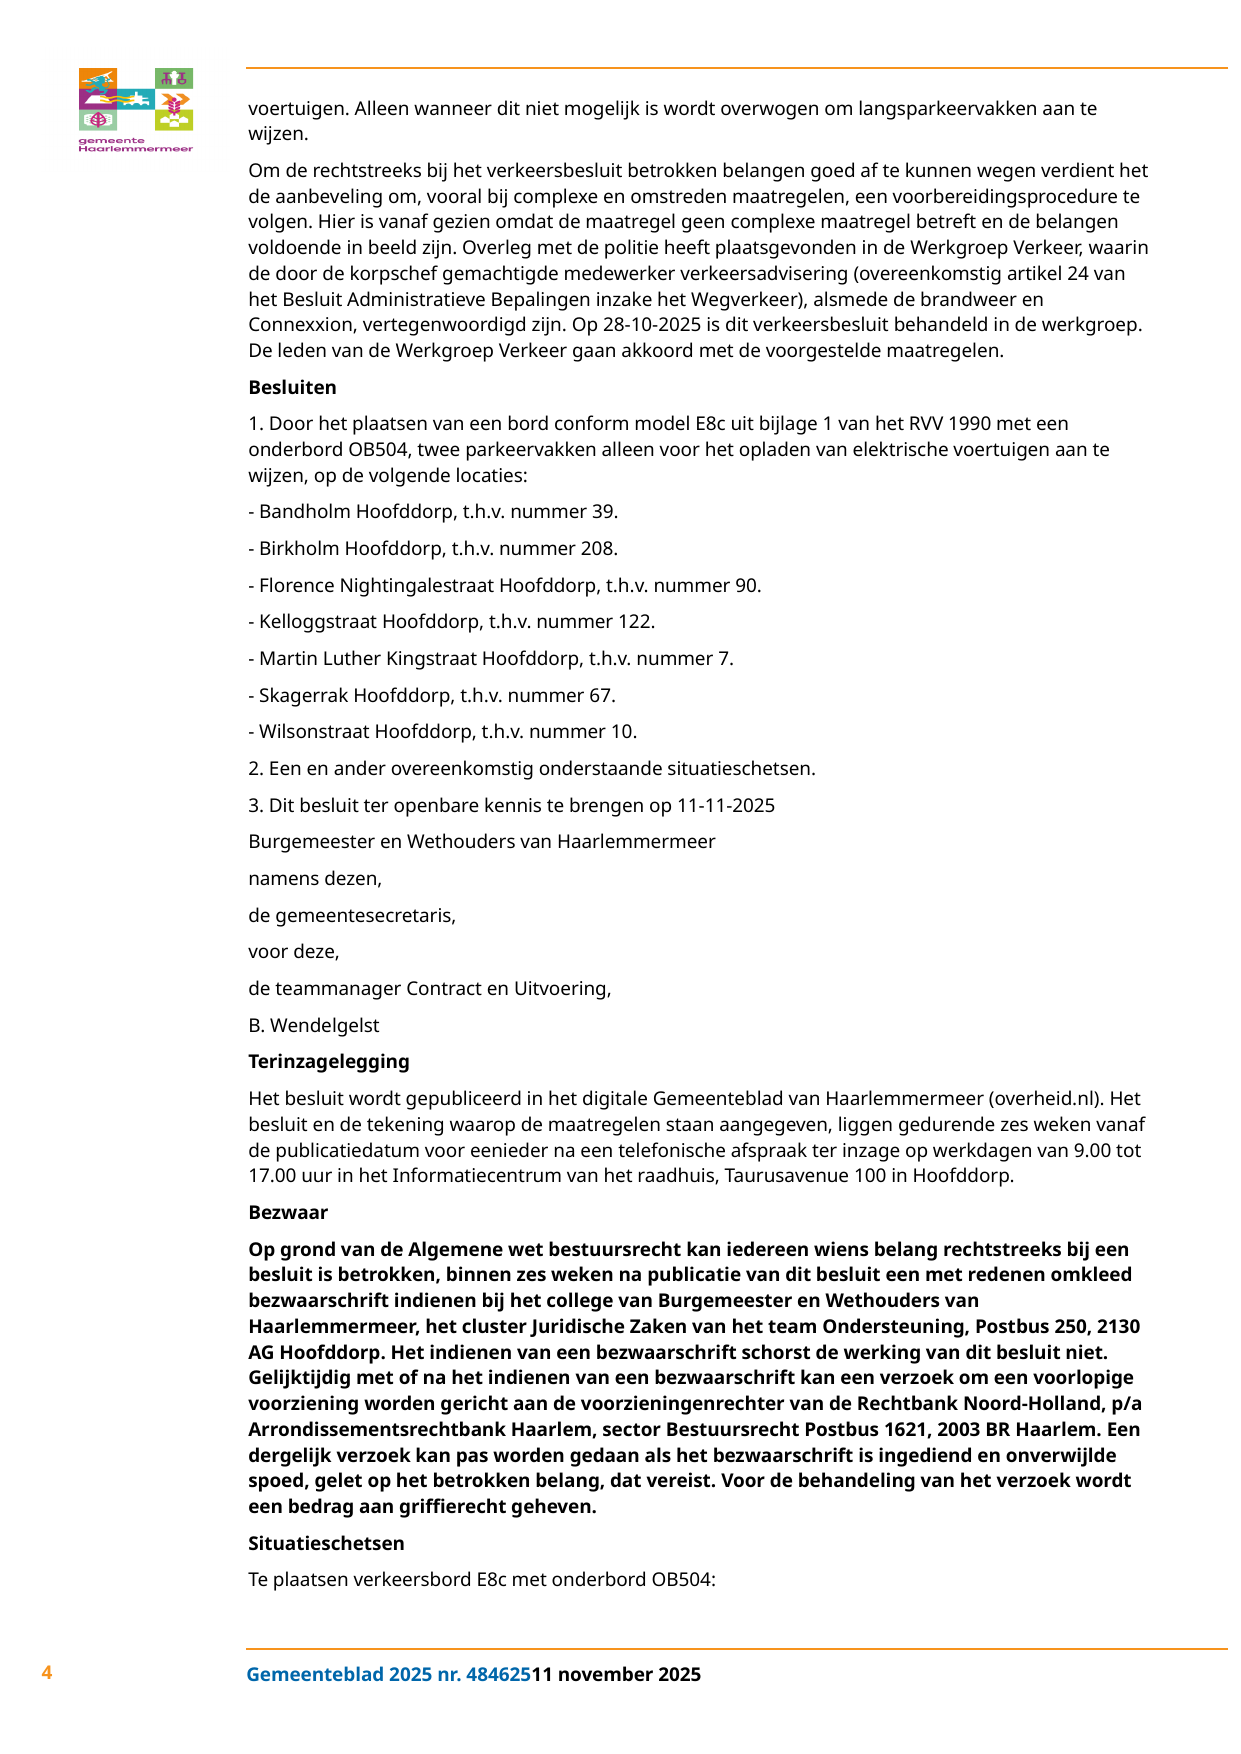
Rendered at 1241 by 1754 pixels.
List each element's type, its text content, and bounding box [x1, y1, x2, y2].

text Burgemeester en Wethouders van Haarlemmermeer [248, 829, 1152, 854]
text - Martin Luther Kingstraat Hoofddorp, t.h.v. nummer 7. [248, 645, 1152, 671]
text voertuigen. Alleen wanneer dit niet mogelijk is wordt overwogen om langsparkeervakken aan te wijzen. [248, 95, 1152, 146]
text - Florence Nightingalestraat Hoofddorp, t.h.v. nummer 90. [248, 572, 1152, 598]
text de teammanager Contract en Uitvoering, [248, 975, 1152, 1001]
text namens dezen, [248, 865, 1152, 891]
text Bezwaar [248, 1199, 1152, 1225]
text Besluiten [248, 374, 1152, 400]
text Om de rechtstreeks bij het verkeersbesluit betrokken belangen goed af te kunnen wegen verdient het de aanbeveling om, vooral bij complexe en omstreden maatregelen, een voorbereidingsprocedure te volgen. Hier is vanaf gezien omdat de maatregel geen complexe maatregel betreft en de belangen voldoende in beeld zijn. Overleg met de politie heeft plaatsgevonden in de Werkgroep Verkeer, waarin de door de korpschef gemachtigde medewerker verkeersadvisering (overeenkomstig artikel 24 van het Besluit Administratieve Bepalingen inzake het Wegverkeer), alsmede de brandweer en Connexxion, vertegenwoordigd zijn. Op 28-10-2025 is dit verkeersbesluit behandeld in de werkgroep. De leden van de Werkgroep Verkeer gaan akkoord met de voorgestelde maatregelen. [248, 157, 1152, 363]
text voor deze, [248, 939, 1152, 964]
picture [41, 47, 231, 172]
text de gemeentesecretaris, [248, 902, 1152, 928]
text 2. Een en ander overeenkomstig onderstaande situatieschetsen. [248, 755, 1152, 781]
text Op grond van de Algemene wet bestuursrecht kan iedereen wiens belang rechtstreeks bij een besluit is betrokken, binnen zes weken na publicatie van dit besluit een met redenen omkleed bezwaarschrift indienen bij het college van Burgemeester en Wethouders van Haarlemmermeer, het cluster Juridische Zaken van het team Ondersteuning, Postbus 250, 2130 AG Hoofddorp. Het indienen van een bezwaarschrift schorst de werking van dit besluit niet. Gelijktijdig met of na het indienen van een bezwaarschrift kan een verzoek om een voorlopige voorziening worden gericht aan de voorzieningenrechter van de Rechtbank Noord-Holland, p/a Arrondissementsrechtbank Haarlem, sector Bestuursrecht Postbus 1621, 2003 BR Haarlem. Een dergelijk verzoek kan pas worden gedaan als het bezwaarschrift is ingediend en onverwijlde spoed, gelet op het betrokken belang, dat vereist. Voor de behandeling van het verzoek wordt een bedrag aan griffierecht geheven. [248, 1236, 1152, 1519]
text B. Wendelgelst [248, 1012, 1152, 1038]
text - Bandholm Hoofddorp, t.h.v. nummer 39. [248, 499, 1152, 524]
text 1. Door het plaatsen van een bord conform model E8c uit bijlage 1 van het RVV 1990 met een onderbord OB504, twee parkeervakken alleen voor het opladen van elektrische voertuigen aan te wijzen, op de volgende locaties: [248, 411, 1152, 488]
text Situatieschetsen [248, 1530, 1152, 1556]
text Terinzagelegging [248, 1049, 1152, 1074]
text - Birkholm Hoofddorp, t.h.v. nummer 208. [248, 535, 1152, 561]
text - Wilsonstraat Hoofddorp, t.h.v. nummer 10. [248, 719, 1152, 744]
text - Skagerrak Hoofddorp, t.h.v. nummer 67. [248, 682, 1152, 708]
text 3. Dit besluit ter openbare kennis te brengen op 11-11-2025 [248, 792, 1152, 818]
text Te plaatsen verkeersbord E8c met onderbord OB504: [248, 1567, 1152, 1592]
text Het besluit wordt gepubliceerd in het digitale Gemeenteblad van Haarlemmermeer (overheid.nl). Het besluit en de tekening waarop de maatregelen staan aangegeven, liggen gedurende zes weken vanaf de publicatiedatum voor eenieder na een telefonische afspraak ter inzage op werkdagen van 9.00 tot 17.00 uur in het Informatiecentrum van het raadhuis, Taurusavenue 100 in Hoofddorp. [248, 1085, 1152, 1188]
text - Kelloggstraat Hoofddorp, t.h.v. nummer 122. [248, 609, 1152, 634]
